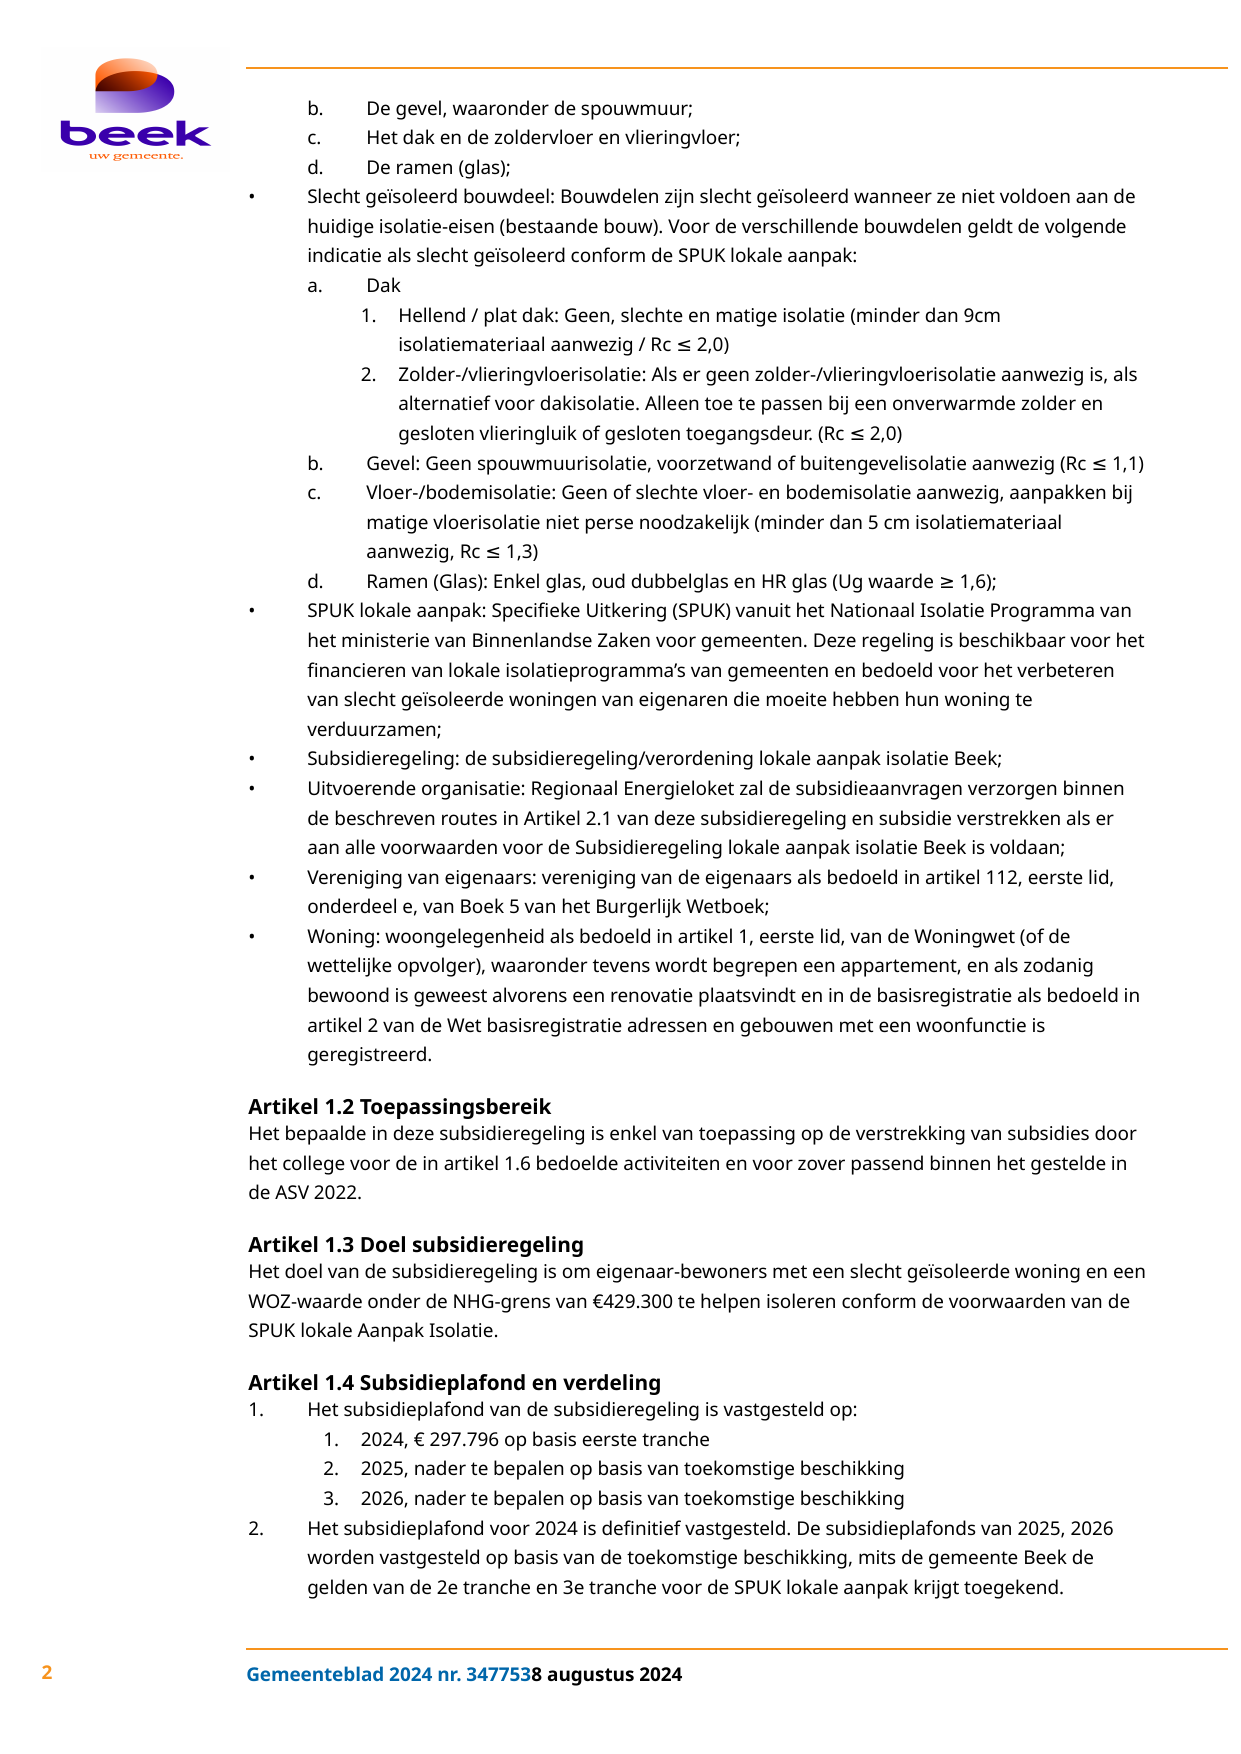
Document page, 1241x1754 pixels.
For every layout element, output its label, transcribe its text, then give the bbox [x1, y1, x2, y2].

list Vereniging van eigenaars: vereniging van de eigenaars als bedoeld in artikel 112, eerste lid, onderdeel e, van Boek 5 van het Burgerlijk Wetboek; [248, 864, 1152, 919]
list Het subsidieplafond van de subsidieregeling is vastgesteld op: [248, 1396, 1152, 1422]
list Gevel: Geen spouwmuurisolatie, voorzetwand of buitengevelisolatie aanwezig (Rc ≤ 1,1) [307, 450, 1152, 476]
text Artikel 1.4 Subsidieplafond en verdeling [248, 1368, 1152, 1396]
list 2024, € 297.796 op basis eerste tranche [323, 1426, 1152, 1452]
text Het bepaalde in deze subsidieregeling is enkel van toepassing op de verstrekking van subsidies door het college voor de in artikel 1.6 bedoelde activiteiten en voor zover passend binnen het gestelde in de ASV 2022. [248, 1120, 1152, 1205]
picture [41, 47, 231, 172]
list SPUK lokale aanpak: Specifieke Uitkering (SPUK) vanuit het Nationaal Isolatie Programma van het ministerie van Binnenlandse Zaken voor gemeenten. Deze regeling is beschikbaar voor het financieren van lokale isolatieprogramma’s van gemeenten en bedoeld voor het verbeteren van slecht geïsoleerde woningen van eigenaren die moeite hebben hun woning te verduurzamen; [248, 598, 1152, 742]
list De ramen (glas); [307, 154, 1152, 180]
list Vloer-/bodemisolatie: Geen of slechte vloer- en bodemisolatie aanwezig, aanpakken bij matige vloerisolatie niet perse noodzakelijk (minder dan 5 cm isolatiemateriaal aanwezig, Rc ≤ 1,3) [307, 479, 1152, 564]
text Het doel van de subsidieregeling is om eigenaar-bewoners met een slecht geïsoleerde woning en een WOZ-waarde onder de NHG-grens van €429.300 te helpen isoleren conform de voorwaarden van de SPUK lokale Aanpak Isolatie. [248, 1258, 1152, 1343]
list Uitvoerende organisatie: Regionaal Energieloket zal de subsidieaanvragen verzorgen binnen de beschreven routes in Artikel 2.1 van deze subsidieregeling en subsidie verstrekken als er aan alle voorwaarden voor de Subsidieregeling lokale aanpak isolatie Beek is voldaan; [248, 775, 1152, 860]
list 2026, nader te bepalen op basis van toekomstige beschikking [323, 1485, 1152, 1511]
list Subsidieregeling: de subsidieregeling/verordening lokale aanpak isolatie Beek; [248, 746, 1152, 771]
list Ramen (Glas): Enkel glas, oud dubbelglas en HR glas (Ug waarde ≥ 1,6); [307, 568, 1152, 594]
text Artikel 1.3 Doel subsidieregeling [248, 1230, 1152, 1258]
list Dak [307, 272, 1152, 298]
list Zolder-/vlieringvloerisolatie: Als er geen zolder-/vlieringvloerisolatie aanwezig is, als alternatief voor dakisolatie. Alleen toe te passen bij een onverwarmde zolder en gesloten vlieringluik of gesloten toegangsdeur. (Rc ≤ 2,0) [361, 361, 1152, 446]
list Het subsidieplafond voor 2024 is definitief vastgesteld. De subsidieplafonds van 2025, 2026 worden vastgesteld op basis van de toekomstige beschikking, mits de gemeente Beek de gelden van de 2e tranche en 3e tranche voor de SPUK lokale aanpak krijgt toegekend. [248, 1515, 1152, 1599]
list Slecht geïsoleerd bouwdeel: Bouwdelen zijn slecht geïsoleerd wanneer ze niet voldoen aan de huidige isolatie-eisen (bestaande bouw). Voor de verschillende bouwdelen geldt de volgende indicatie als slecht geïsoleerd conform de SPUK lokale aanpak: [248, 183, 1152, 268]
text Artikel 1.2 Toepassingsbereik [248, 1092, 1152, 1120]
list Hellend / plat dak: Geen, slechte en matige isolatie (minder dan 9cm isolatiemateriaal aanwezig / Rc ≤ 2,0) [361, 302, 1152, 357]
list Het dak en de zoldervloer en vlieringvloer; [307, 124, 1152, 150]
list 2025, nader te bepalen op basis van toekomstige beschikking [323, 1456, 1152, 1481]
list De gevel, waaronder de spouwmuur; [307, 95, 1152, 121]
list Woning: woongelegenheid als bedoeld in artikel 1, eerste lid, van de Woningwet (of de wettelijke opvolger), waaronder tevens wordt begrepen een appartement, en als zodanig bewoond is geweest alvorens een renovatie plaatsvindt en in de basisregistratie als bedoeld in artikel 2 van de Wet basisregistratie adressen en gebouwen met een woonfunctie is geregistreerd. [248, 923, 1152, 1067]
